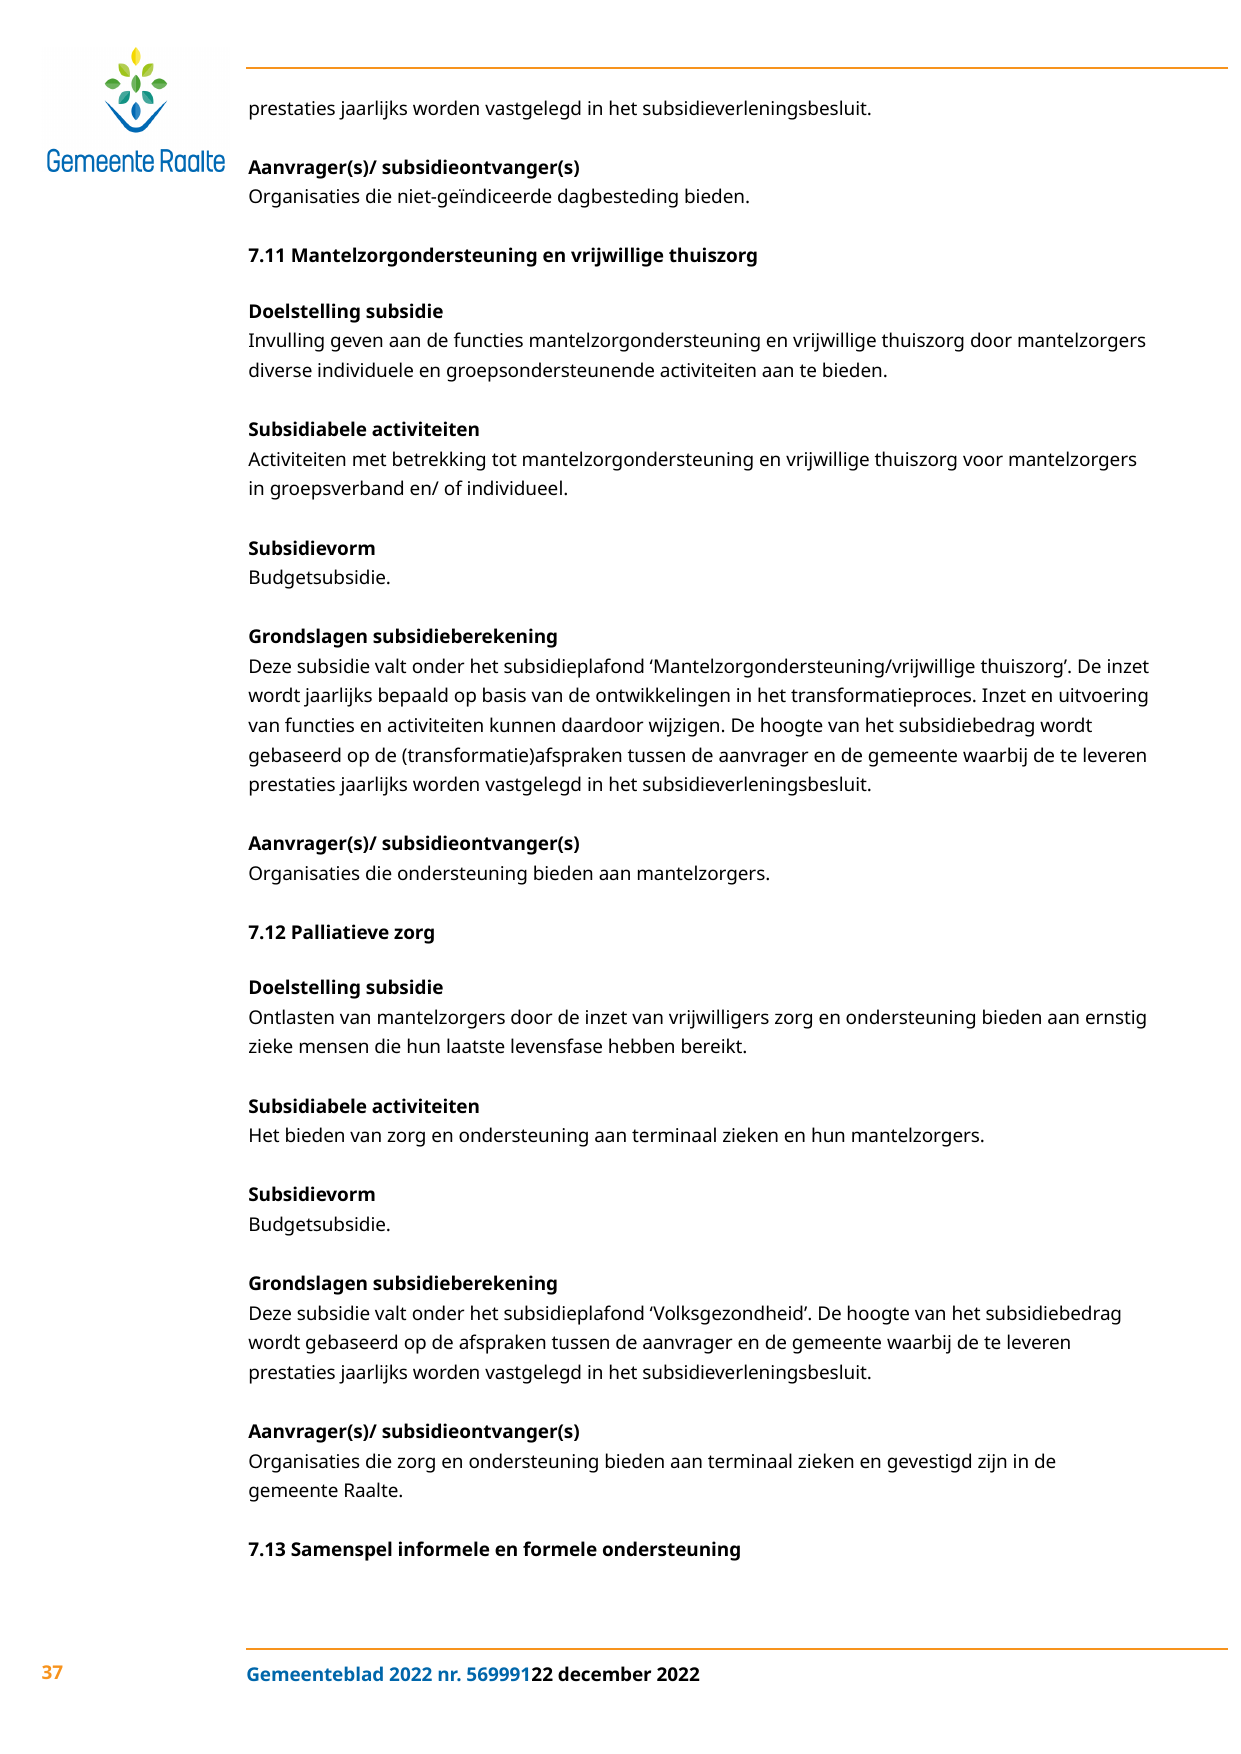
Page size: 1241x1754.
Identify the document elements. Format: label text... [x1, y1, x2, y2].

text Subsidiabele activiteiten [248, 416, 1152, 442]
text Organisaties die zorg en ondersteuning bieden aan terminaal zieken en gevestigd zijn in de gemeente Raalte. [248, 1448, 1152, 1503]
text Invulling geven aan de functies mantelzorgondersteuning en vrijwillige thuiszorg door mantelzorgers diverse individuele en groepsondersteunende activiteiten aan te bieden. [248, 328, 1152, 383]
text Subsidiabele activiteiten [248, 1093, 1152, 1119]
text 7.13 Samenspel informele en formele ondersteuning [248, 1537, 1152, 1562]
text Grondslagen subsidieberekening [248, 623, 1152, 649]
text Subsidievorm [248, 535, 1152, 560]
text Aanvrager(s)/ subsidieontvanger(s) [248, 1418, 1152, 1444]
text Doelstelling subsidie [248, 974, 1152, 1000]
text Activiteiten met betrekking tot mantelzorgondersteuning en vrijwillige thuiszorg voor mantelzorgers in groepsverband en/ of individueel. [248, 446, 1152, 501]
picture [41, 47, 231, 172]
text Budgetsubsidie. [248, 1211, 1152, 1237]
text Grondslagen subsidieberekening [248, 1270, 1152, 1296]
text Budgetsubsidie. [248, 564, 1152, 590]
text 7.11 Mantelzorgondersteuning en vrijwillige thuiszorg [248, 243, 1152, 268]
text Deze subsidie valt onder het subsidieplafond ‘Volksgezondheid’. De hoogte van het subsidiebedrag wordt gebaseerd op de afspraken tussen de aanvrager en de gemeente waarbij de te leveren prestaties jaarlijks worden vastgelegd in het subsidieverleningsbesluit. [248, 1300, 1152, 1385]
text Doelstelling subsidie [248, 298, 1152, 324]
text Organisaties die ondersteuning bieden aan mantelzorgers. [248, 860, 1152, 886]
text Deze subsidie valt onder het subsidieplafond ‘Mantelzorgondersteuning/vrijwillige thuiszorg’. De inzet wordt jaarlijks bepaald op basis van de ontwikkelingen in het transformatieproces. Inzet en uitvoering van functies en activiteiten kunnen daardoor wijzigen. De hoogte van het subsidiebedrag wordt gebaseerd op de (transformatie)afspraken tussen de aanvrager en de gemeente waarbij de te leveren prestaties jaarlijks worden vastgelegd in het subsidieverleningsbesluit. [248, 653, 1152, 797]
text Subsidievorm [248, 1182, 1152, 1207]
text Aanvrager(s)/ subsidieontvanger(s) [248, 831, 1152, 856]
text prestaties jaarlijks worden vastgelegd in het subsidieverleningsbesluit. [248, 95, 1152, 121]
text Organisaties die niet-geïndiceerde dagbesteding bieden. [248, 183, 1152, 209]
text 7.12 Palliatieve zorg [248, 919, 1152, 945]
text Het bieden van zorg en ondersteuning aan terminaal zieken en hun mantelzorgers. [248, 1122, 1152, 1148]
text Aanvrager(s)/ subsidieontvanger(s) [248, 154, 1152, 180]
text Ontlasten van mantelzorgers door de inzet van vrijwilligers zorg en ondersteuning bieden aan ernstig zieke mensen die hun laatste levensfase hebben bereikt. [248, 1004, 1152, 1059]
